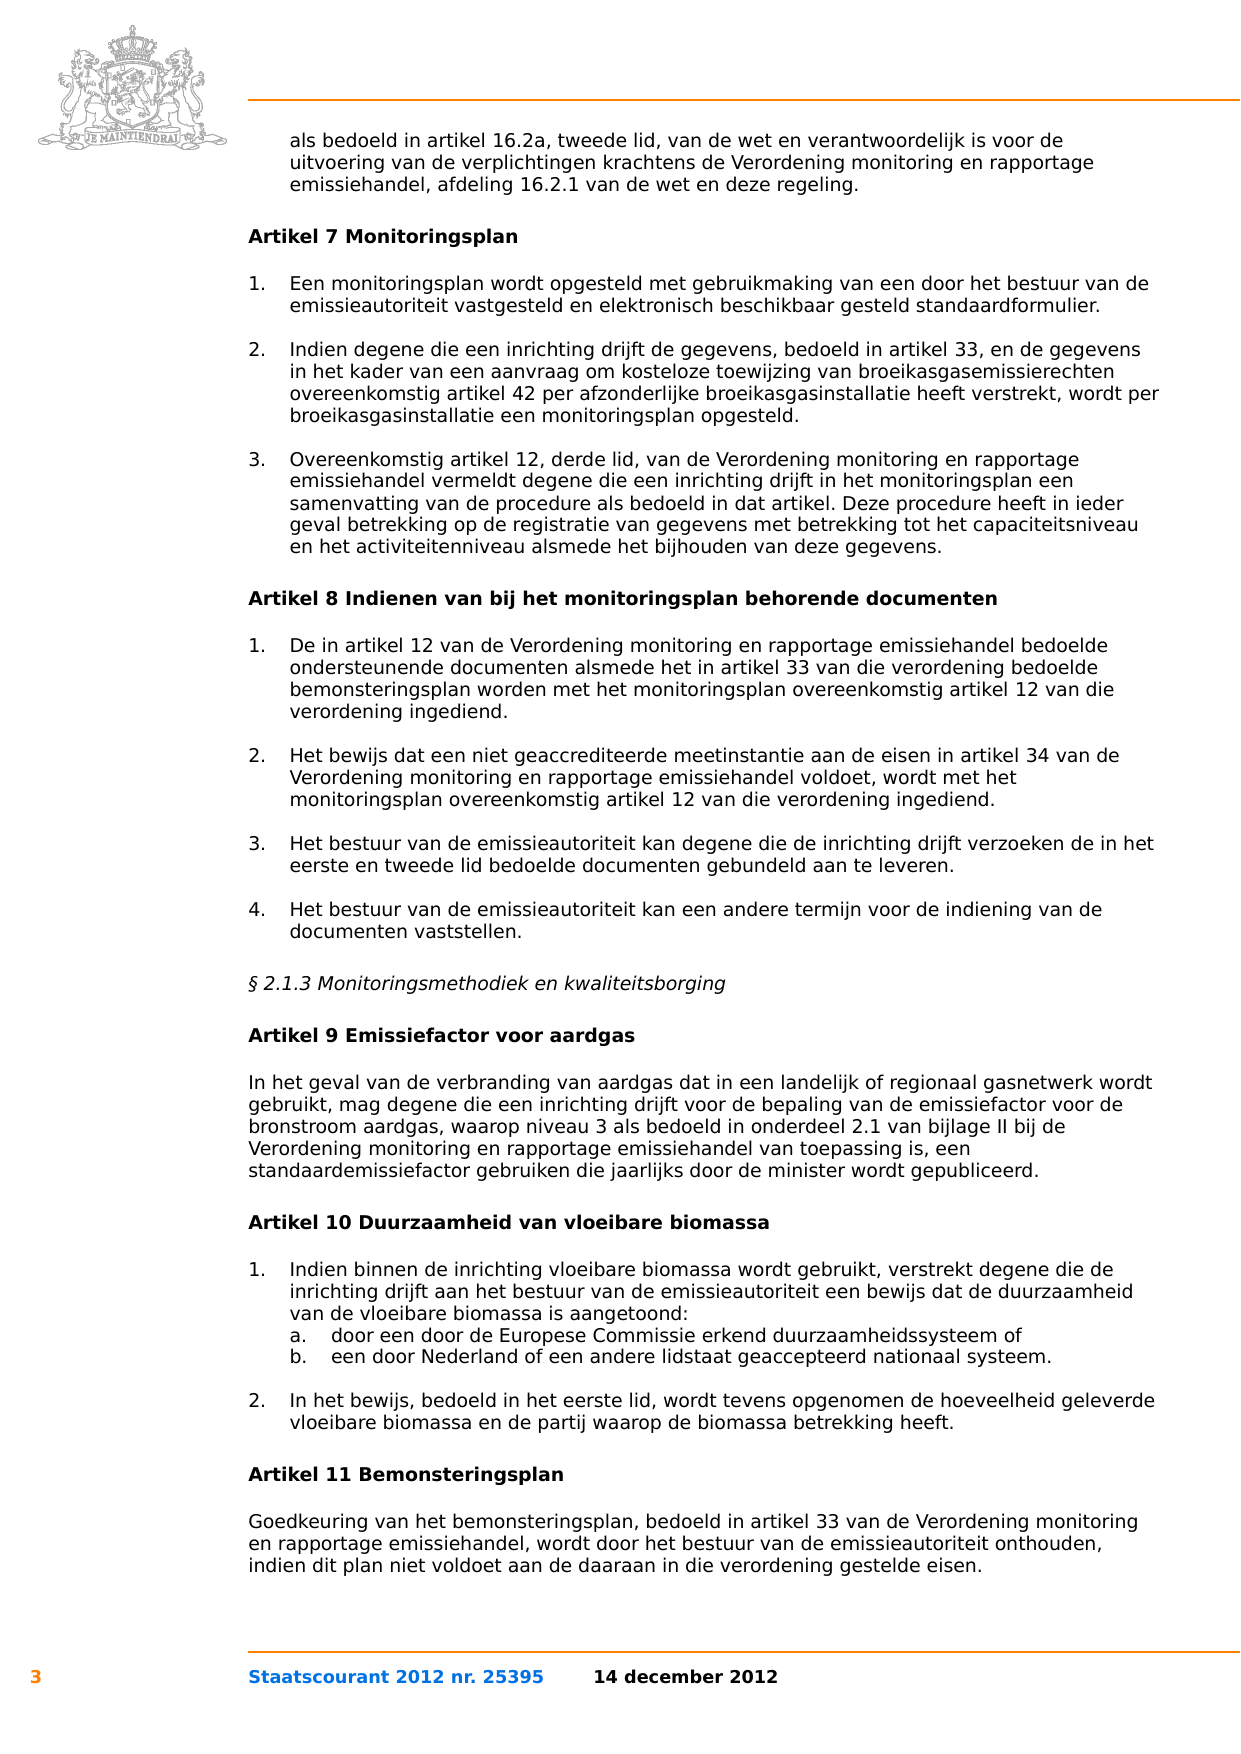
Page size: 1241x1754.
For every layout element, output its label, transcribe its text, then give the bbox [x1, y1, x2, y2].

text 1. De in artikel 12 van de Verordening monitoring en rapportage emissiehandel bedoelde ondersteunende documenten alsmede het in artikel 33 van die verordening bedoelde bemonsteringsplan worden met het monitoringsplan overeenkomstig artikel 12 van die verordening ingediend. [248, 635, 1163, 723]
text 2. In het bewijs, bedoeld in het eerste lid, wordt tevens opgenomen de hoeveelheid geleverde vloeibare biomassa en de partij waarop de biomassa betrekking heeft. [248, 1390, 1163, 1434]
subtitle Artikel 11 Bemonsteringsplan [248, 1464, 1163, 1486]
text 1. Een monitoringsplan wordt opgesteld met gebruikmaking van een door het bestuur van de emissieautoriteit vastgesteld en elektronisch beschikbaar gesteld standaardformulier. [248, 273, 1163, 317]
subtitle § 2.1.3 Monitoringsmethodiek en kwaliteitsborging [248, 973, 1163, 995]
picture [38, 25, 227, 150]
text b. een door Nederland of een andere lidstaat geaccepteerd nationaal systeem. [289, 1346, 1163, 1368]
text 3. Het bestuur van de emissieautoriteit kan degene die de inrichting drijft verzoeken de in het eerste en tweede lid bedoelde documenten gebundeld aan te leveren. [248, 833, 1163, 877]
text 4. Het bestuur van de emissieautoriteit kan een andere termijn voor de indiening van de documenten vaststellen. [248, 899, 1163, 943]
subtitle Artikel 9 Emissiefactor voor aardgas [248, 1025, 1163, 1047]
subtitle Artikel 10 Duurzaamheid van vloeibare biomassa [248, 1212, 1163, 1233]
text In het geval van de verbranding van aardgas dat in een landelijk of regionaal gasnetwerk wordt gebruikt, mag degene die een inrichting drijft voor de bepaling van de emissiefactor voor de bronstroom aardgas, waarop niveau 3 als bedoeld in onderdeel 2.1 van bijlage II bij de Verordening monitoring en rapportage emissiehandel van toepassing is, een standaardemissiefactor gebruiken die jaarlijks door de minister wordt gepubliceerd. [248, 1072, 1163, 1182]
subtitle Artikel 8 Indienen van bij het monitoringsplan behorende documenten [248, 588, 1163, 610]
text 3. Overeenkomstig artikel 12, derde lid, van de Verordening monitoring en rapportage emissiehandel vermeldt degene die een inrichting drijft in het monitoringsplan een samenvatting van de procedure als bedoeld in dat artikel. Deze procedure heeft in ieder geval betrekking op de registratie van gegevens met betrekking tot het capaciteitsniveau en het activiteitenniveau alsmede het bijhouden van deze gegevens. [248, 448, 1163, 558]
text Goedkeuring van het bemonsteringsplan, bedoeld in artikel 33 van de Verordening monitoring en rapportage emissiehandel, wordt door het bestuur van de emissieautoriteit onthouden, indien dit plan niet voldoet aan de daaraan in die verordening gestelde eisen. [248, 1511, 1163, 1577]
subtitle Artikel 7 Monitoringsplan [248, 226, 1163, 248]
text 2. Het bewijs dat een niet geaccrediteerde meetinstantie aan de eisen in artikel 34 van de Verordening monitoring en rapportage emissiehandel voldoet, wordt met het monitoringsplan overeenkomstig artikel 12 van die verordening ingediend. [248, 745, 1163, 811]
text 2. Indien degene die een inrichting drijft de gegevens, bedoeld in artikel 33, en de gegevens in het kader van een aanvraag om kosteloze toewijzing van broeikasgasemissierechten overeenkomstig artikel 42 per afzonderlijke broeikasgasinstallatie heeft verstrekt, wordt per broeikasgasinstallatie een monitoringsplan opgesteld. [248, 339, 1163, 427]
text 1. Indien binnen de inrichting vloeibare biomassa wordt gebruikt, verstrekt degene die de inrichting drijft aan het bestuur van de emissieautoriteit een bewijs dat de duurzaamheid van de vloeibare biomassa is aangetoond: [248, 1258, 1163, 1324]
text als bedoeld in artikel 16.2a, tweede lid, van de wet en verantwoordelijk is voor de uitvoering van de verplichtingen krachtens de Verordening monitoring en rapportage emissiehandel, afdeling 16.2.1 van de wet en deze regeling. [289, 130, 1163, 196]
text a. door een door de Europese Commissie erkend duurzaamheidssysteem of [289, 1324, 1163, 1346]
